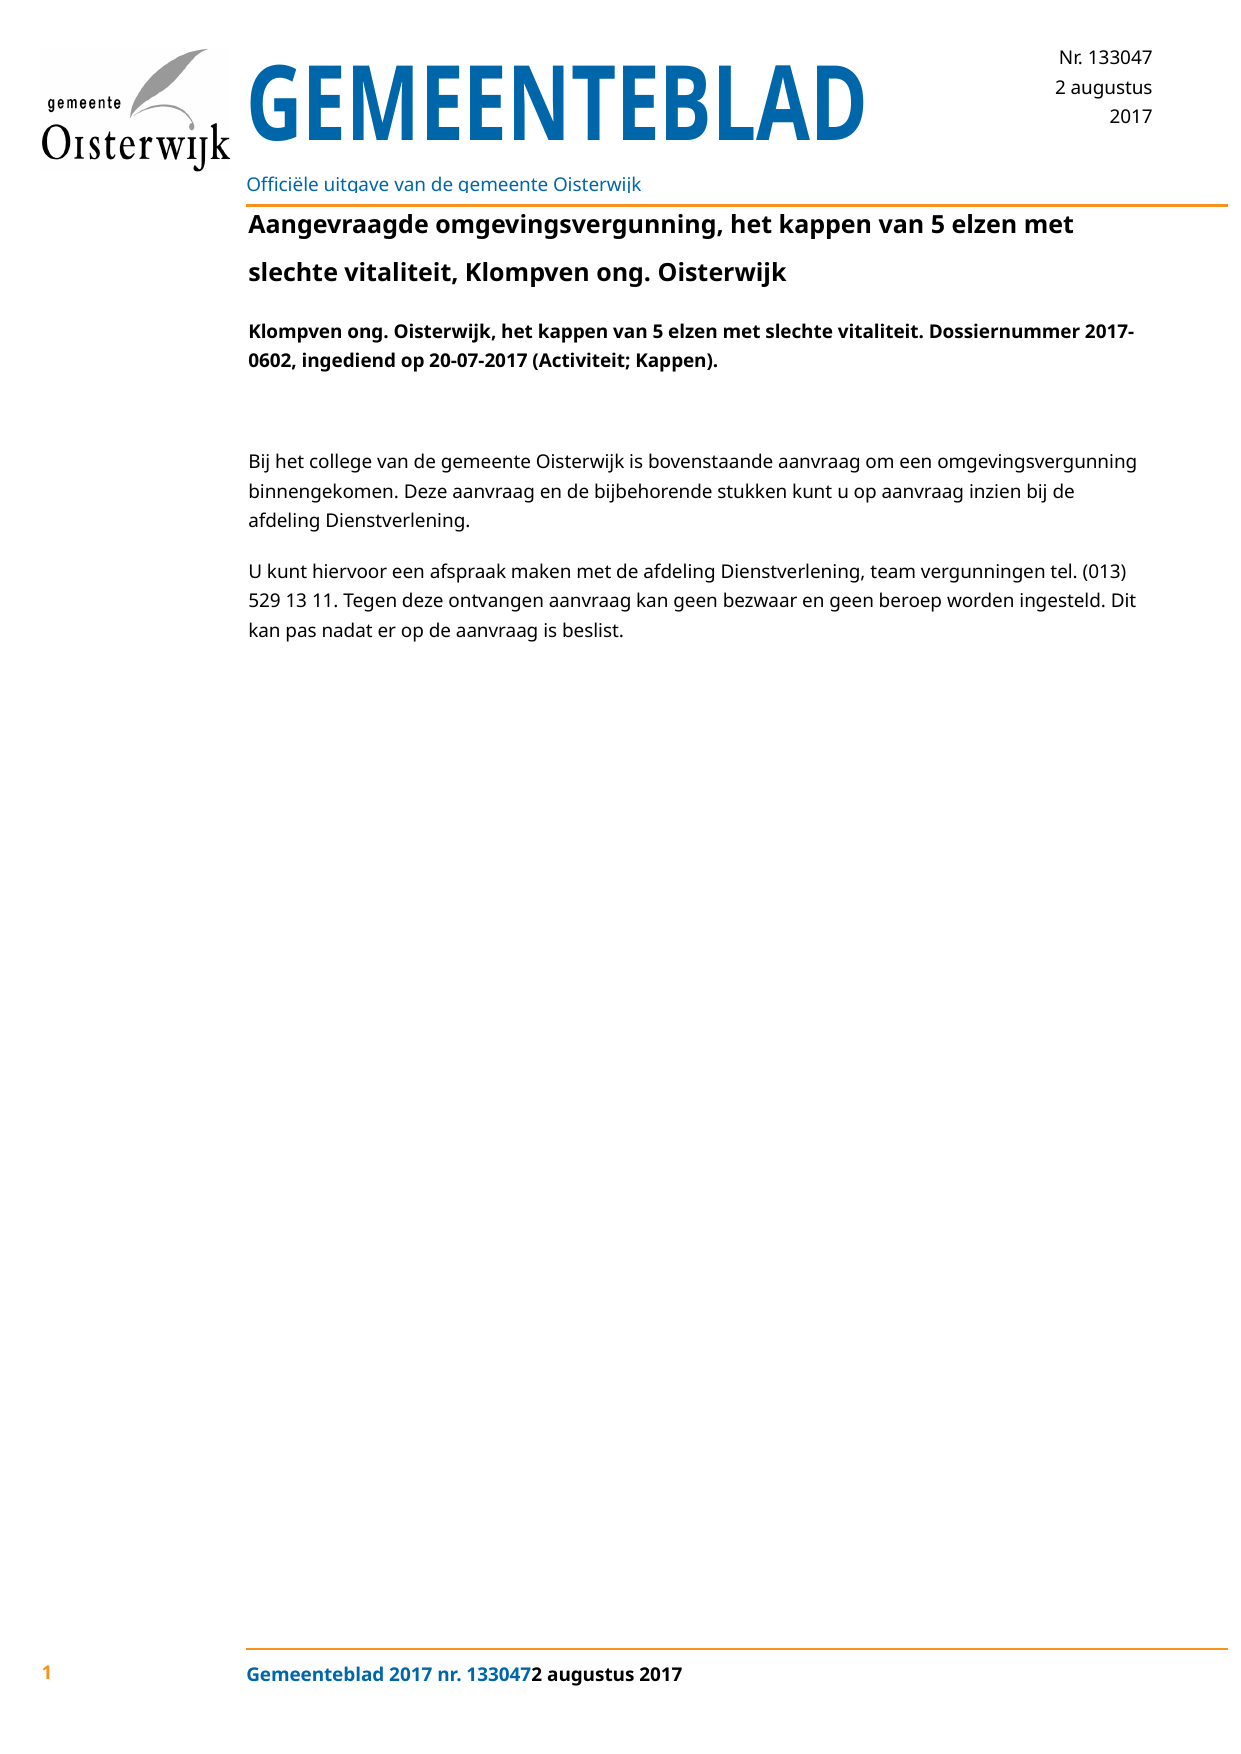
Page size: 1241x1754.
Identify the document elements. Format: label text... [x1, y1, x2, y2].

text U kunt hiervoor een afspraak maken met de afdeling Dienstverlening, team vergunningen tel. (013) 529 13 11. Tegen deze ontvangen aanvraag kan geen bezwaar en geen beroep worden ingesteld. Dit kan pas nadat er op de aanvraag is beslist. [248, 558, 1152, 643]
text Klompven ong. Oisterwijk, het kappen van 5 elzen met slechte vitaliteit. Dossiernummer 2017-0602, ingediend op 20-07-2017 (Activiteit; Kappen). [248, 318, 1152, 373]
picture [41, 47, 231, 172]
text Bij het college van de gemeente Oisterwijk is bovenstaande aanvraag om een omgevingsvergunning binnengekomen. Deze aanvraag en de bijbehorende stukken kunt u op aanvraag inzien bij de afdeling Dienstverlening. [248, 448, 1152, 533]
text Aangevraagde omgevingsvergunning, het kappen van 5 elzen met slechte vitaliteit, Klompven ong. Oisterwijk [248, 207, 1152, 288]
